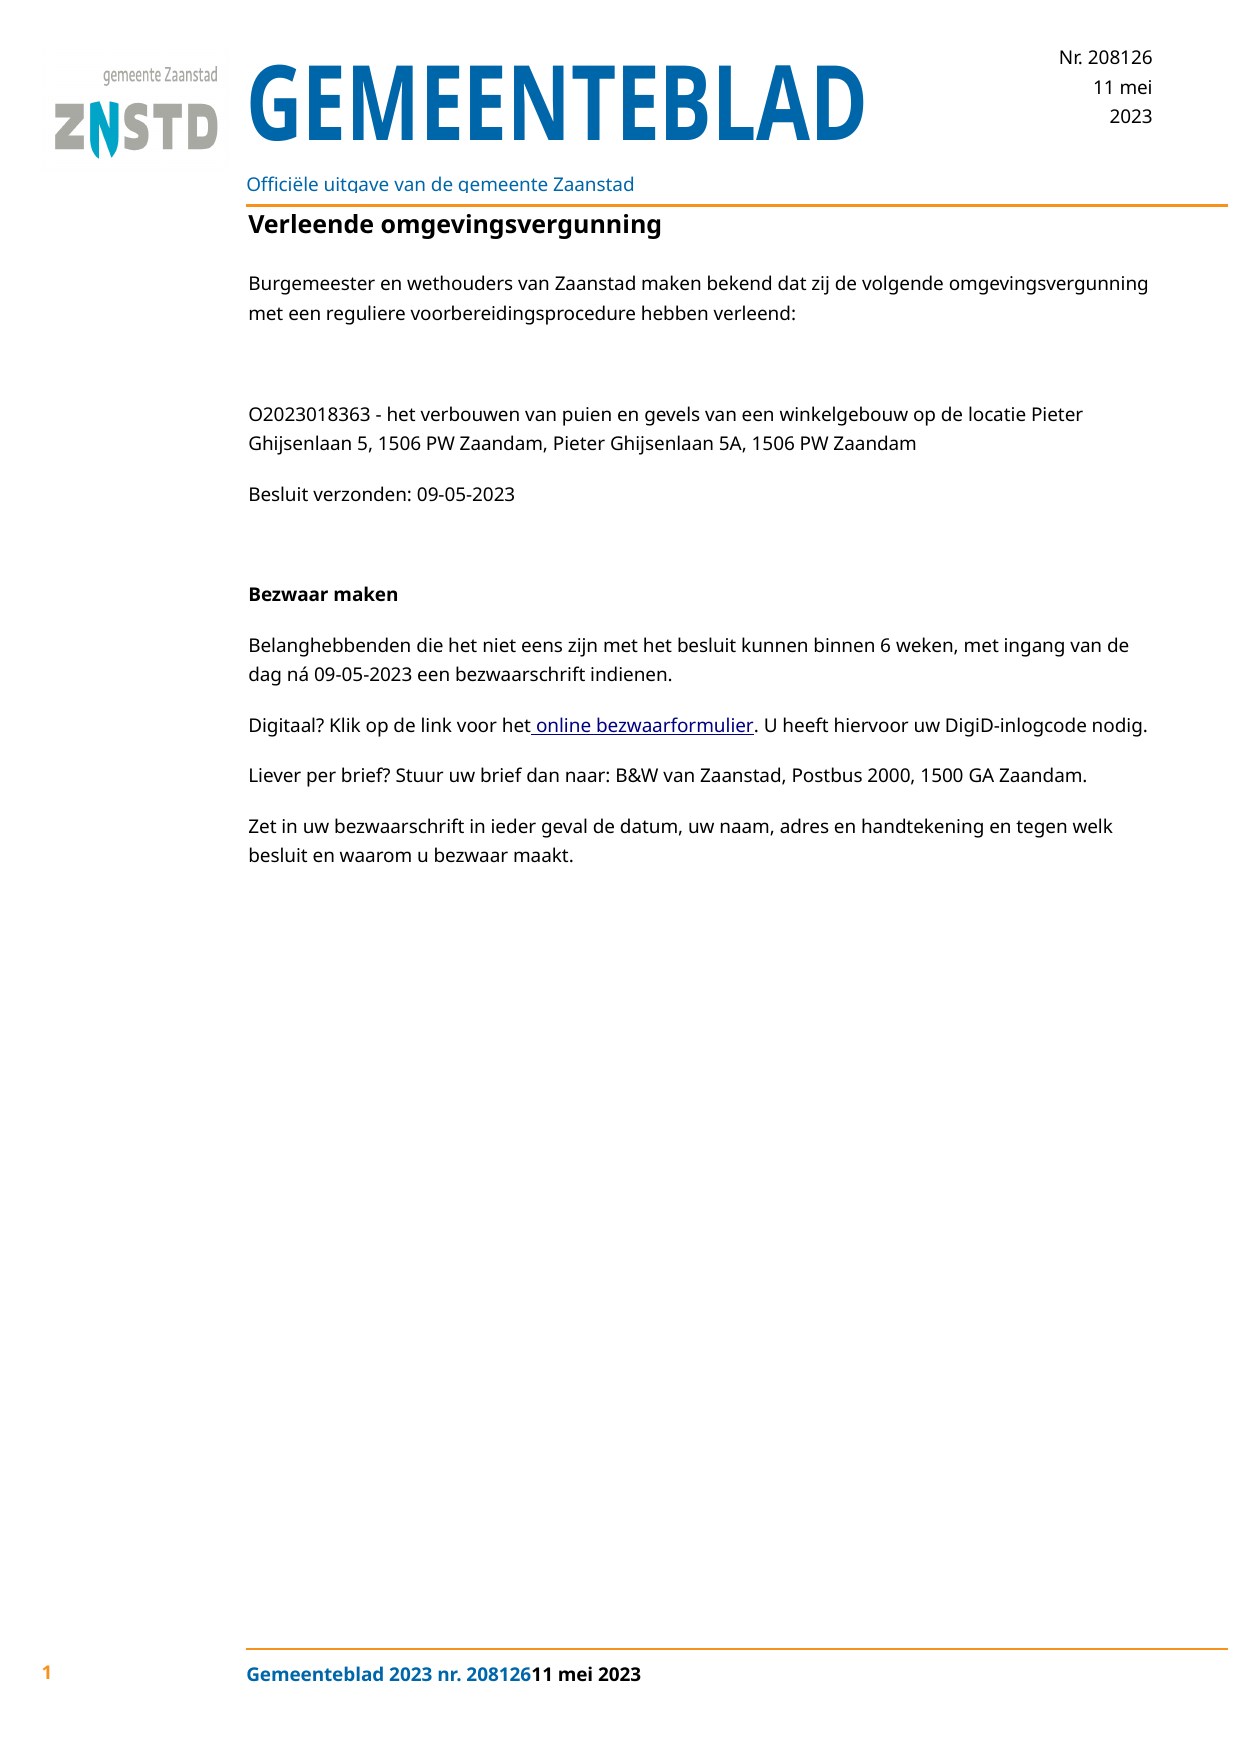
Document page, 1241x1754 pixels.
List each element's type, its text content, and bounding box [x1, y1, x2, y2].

text Digitaal? Klik op de link voor het online bezwaarformulier. U heeft hiervoor uw DigiD-inlogcode nodig. [248, 712, 1152, 738]
text Verleende omgevingsvergunning [248, 207, 1152, 241]
text Bezwaar maken [248, 582, 1152, 607]
text Besluit verzonden: 09-05-2023 [248, 481, 1152, 506]
text Burgemeester en wethouders van Zaanstad maken bekend dat zij de volgende omgevingsvergunning met een reguliere voorbereidingsprocedure hebben verleend: [248, 270, 1152, 326]
text O2023018363 - het verbouwen van puien en gevels van een winkelgebouw op de locatie Pieter Ghijsenlaan 5, 1506 PW Zaandam, Pieter Ghijsenlaan 5A, 1506 PW Zaandam [248, 401, 1152, 456]
picture [41, 47, 231, 172]
text Zet in uw bezwaarschrift in ieder geval de datum, uw naam, adres en handtekening en tegen welk besluit en waarom u bezwaar maakt. [248, 813, 1152, 868]
text Liever per brief? Stuur uw brief dan naar: B&W van Zaanstad, Postbus 2000, 1500 GA Zaandam. [248, 762, 1152, 788]
text Belanghebbenden die het niet eens zijn met het besluit kunnen binnen 6 weken, met ingang van de dag ná 09-05-2023 een bezwaarschrift indienen. [248, 632, 1152, 687]
